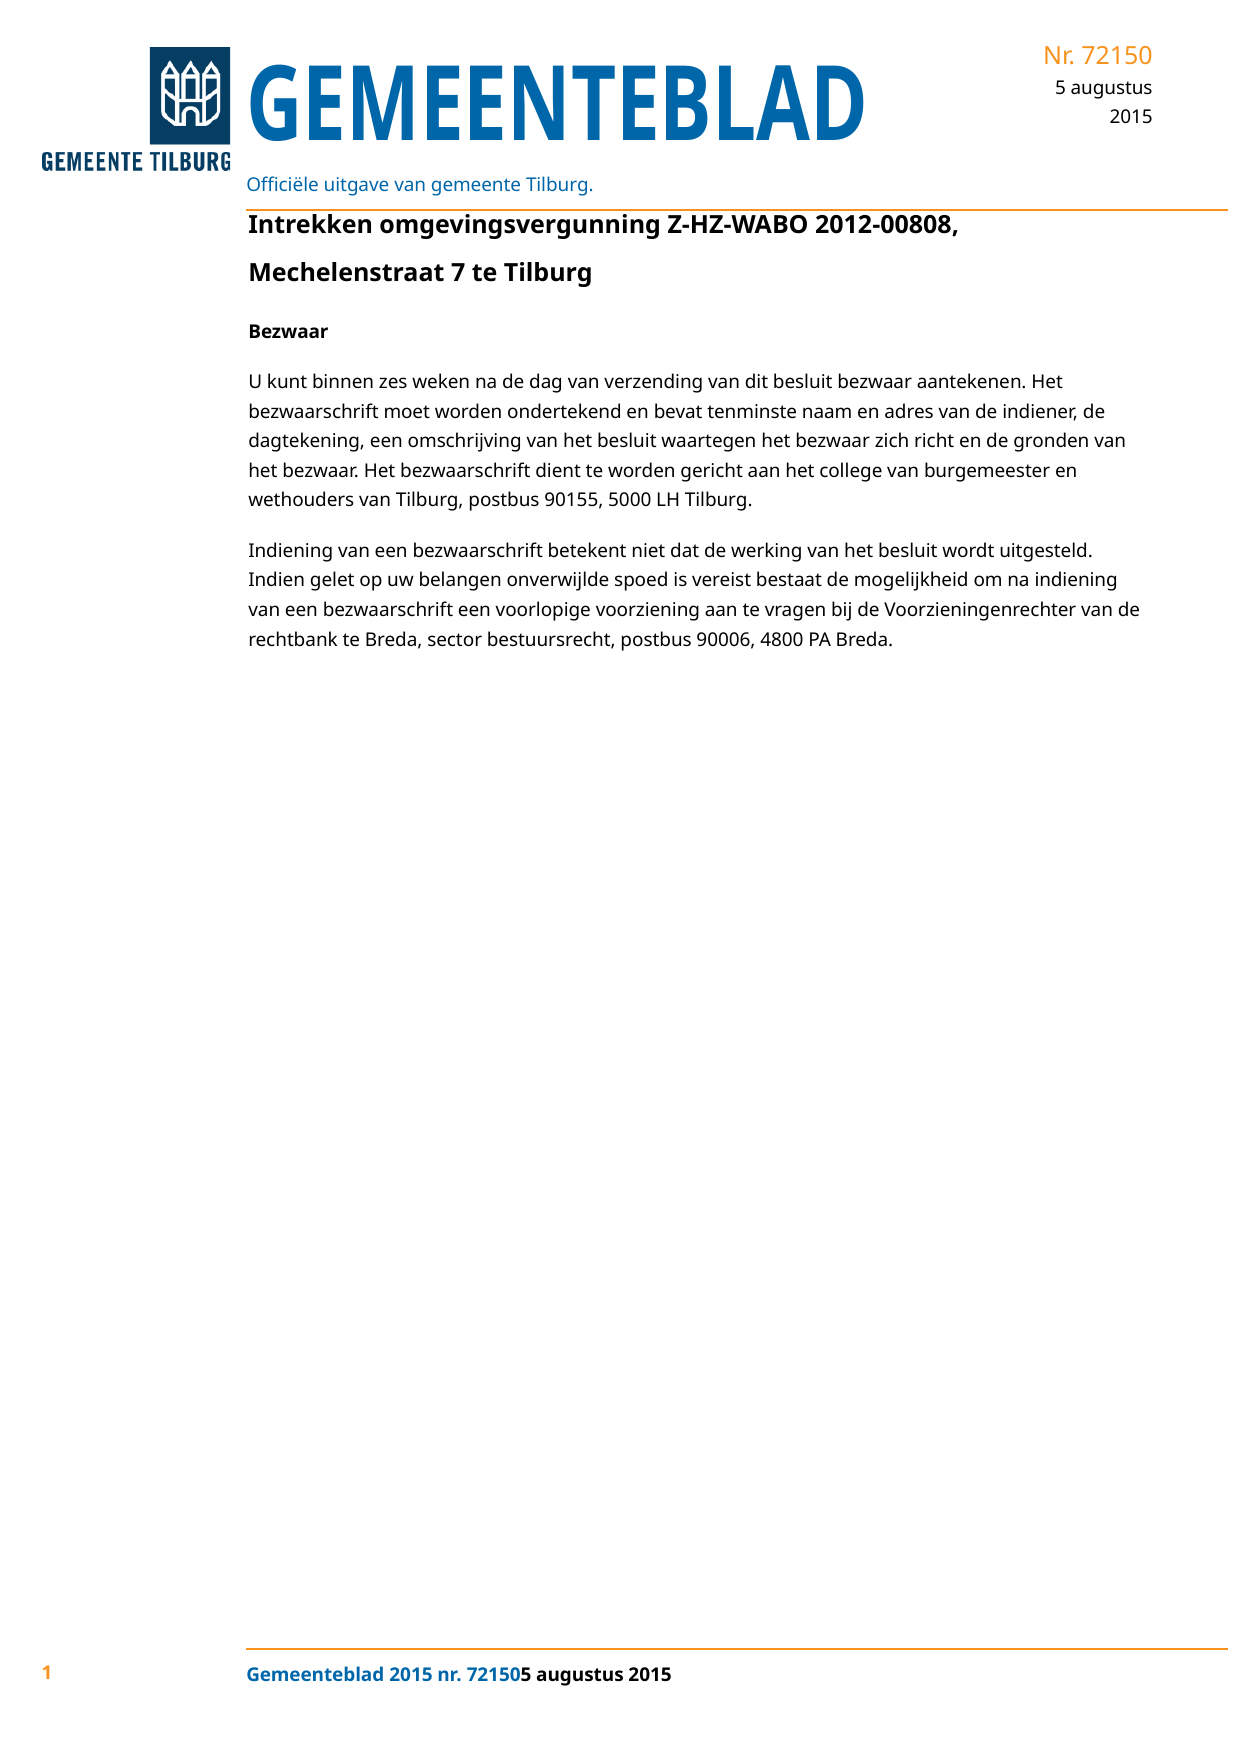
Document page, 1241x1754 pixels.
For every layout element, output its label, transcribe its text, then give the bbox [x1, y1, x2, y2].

text Intrekken omgevingsvergunning Z-HZ-WABO 2012-00808, Mechelenstraat 7 te Tilburg [248, 211, 1152, 288]
text Indiening van een bezwaarschrift betekent niet dat de werking van het besluit wordt uitgesteld. Indien gelet op uw belangen onverwijlde spoed is vereist bestaat de mogelijkheid om na indiening van een bezwaarschrift een voorlopige voorziening aan te vragen bij de Voorzieningenrechter van de rechtbank te Breda, sector bestuursrecht, postbus 90006, 4800 PA Breda. [248, 537, 1152, 652]
text U kunt binnen zes weken na de dag van verzending van dit besluit bezwaar aantekenen. Het bezwaarschrift moet worden ondertekend en bevat tenminste naam en adres van de indiener, de dagtekening, een omschrijving van het besluit waartegen het bezwaar zich richt en de gronden van het bezwaar. Het bezwaarschrift dient te worden gericht aan het college van burgemeester en wethouders van Tilburg, postbus 90155, 5000 LH Tilburg. [248, 368, 1152, 512]
picture [41, 47, 231, 172]
text Bezwaar [248, 318, 1152, 344]
